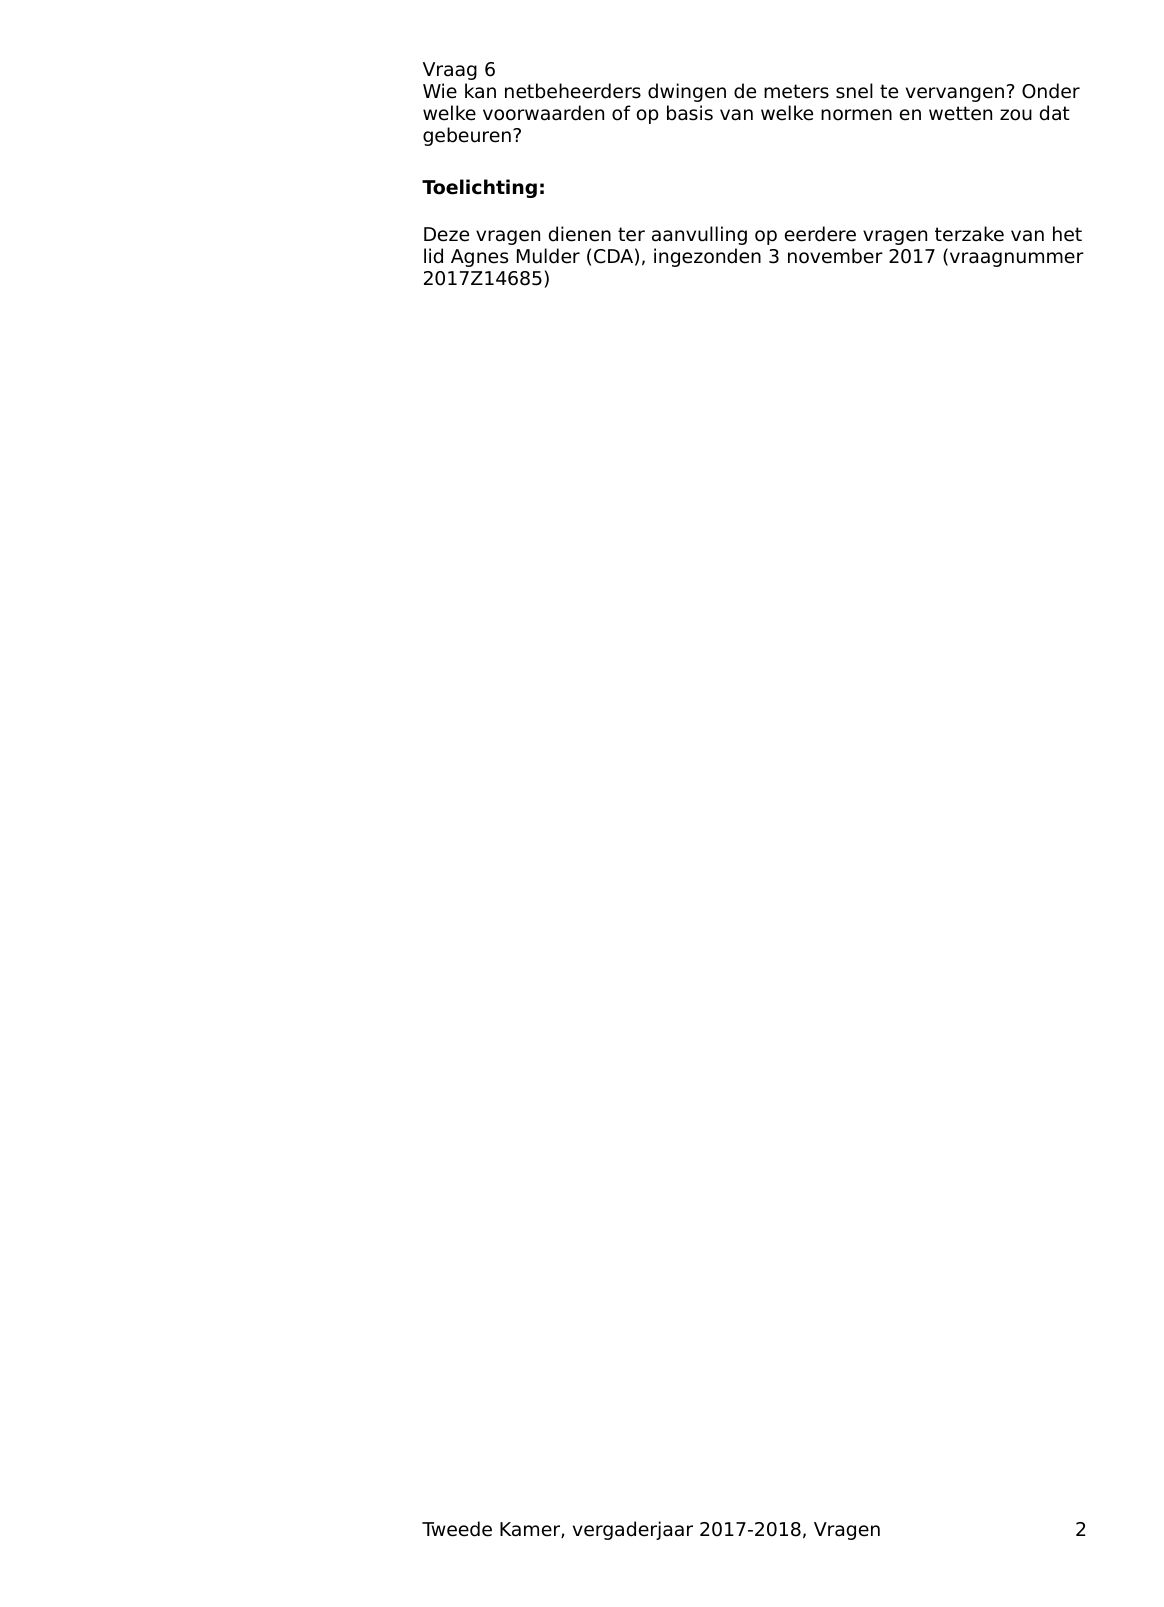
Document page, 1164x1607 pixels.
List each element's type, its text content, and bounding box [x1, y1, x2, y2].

text Wie kan netbeheerders dwingen de meters snel te vervangen? Onder welke voorwaarden of op basis van welke normen en wetten zou dat gebeuren? [422, 81, 1087, 147]
subtitle Toelichting: [422, 177, 1087, 199]
text Vraag 6 [422, 59, 1087, 81]
text Deze vragen dienen ter aanvulling op eerdere vragen terzake van het lid Agnes Mulder (CDA), ingezonden 3 november 2017 (vraagnummer 2017Z14685) [422, 224, 1087, 290]
